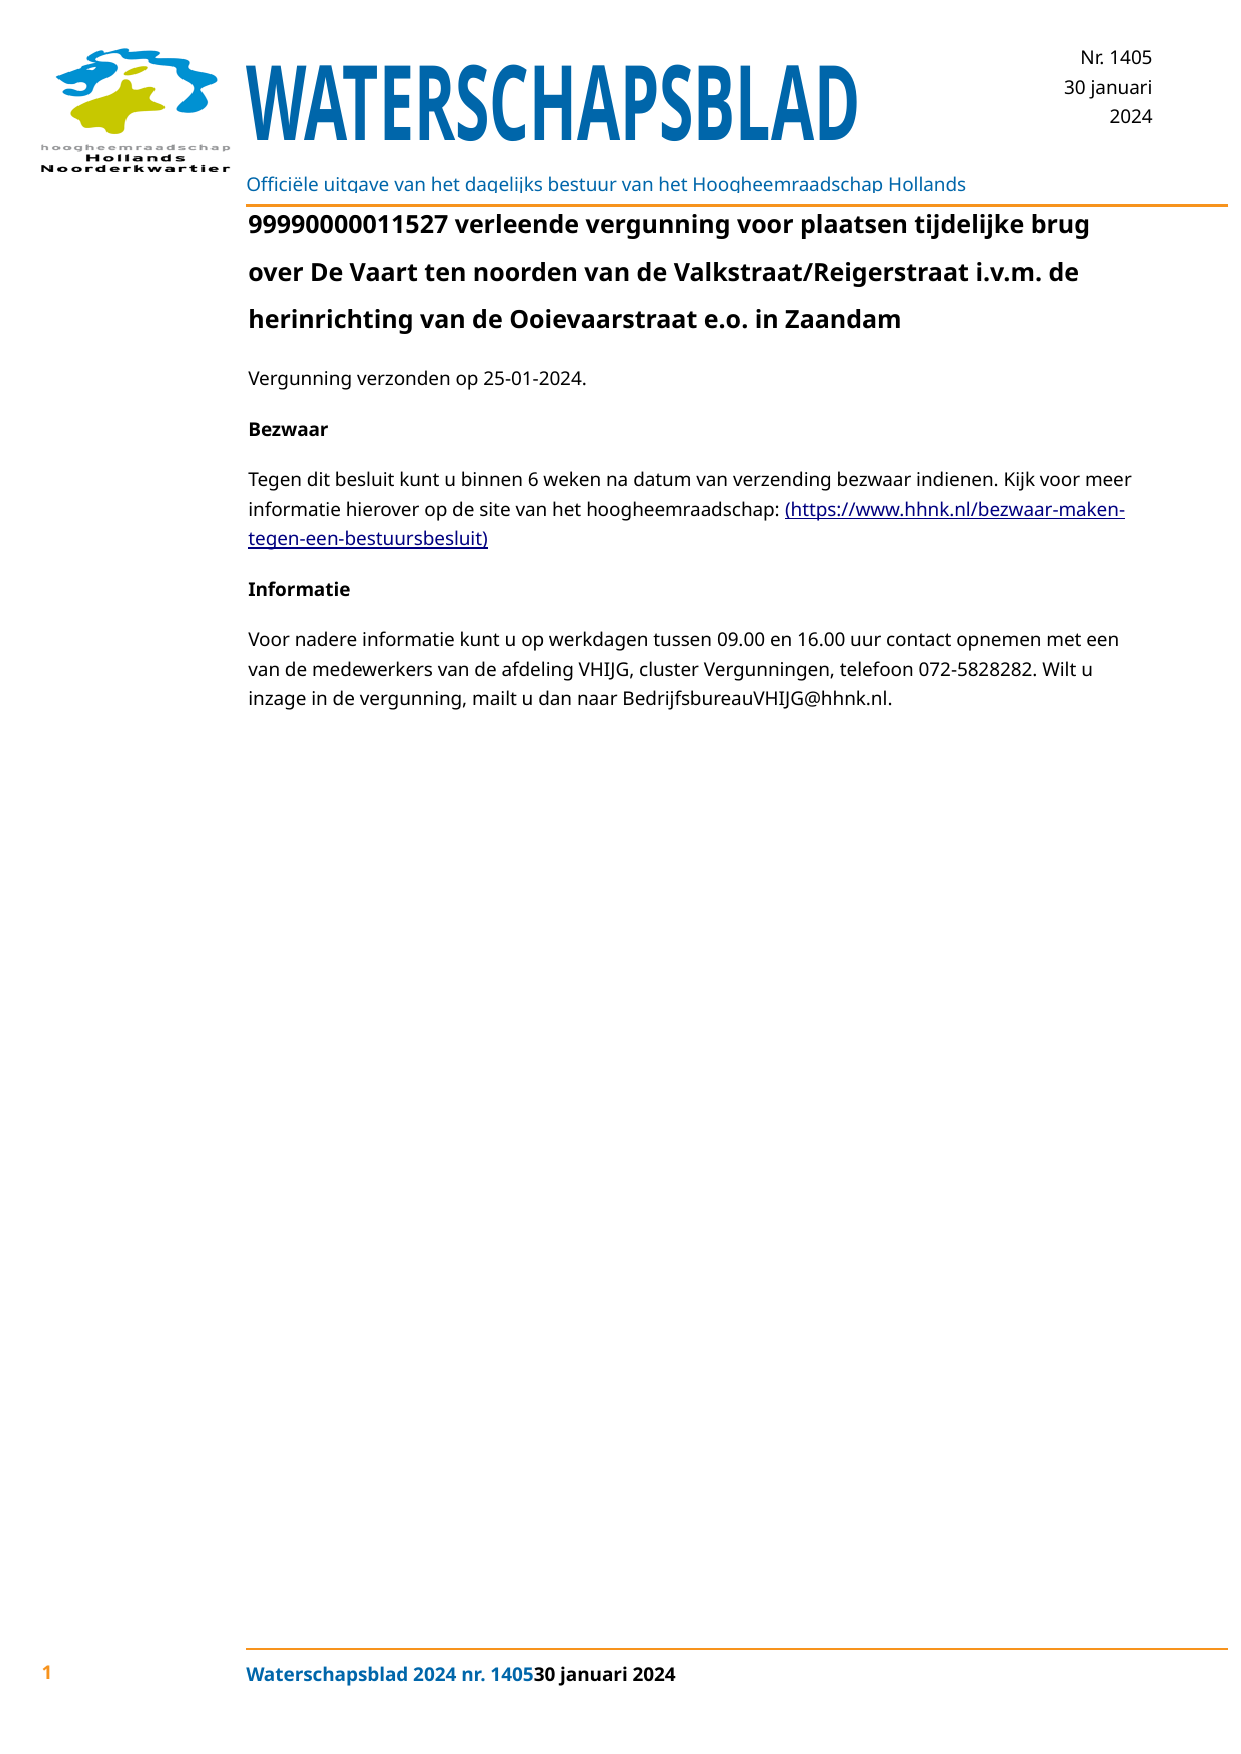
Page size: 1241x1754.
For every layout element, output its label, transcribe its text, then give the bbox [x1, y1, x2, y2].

picture [41, 47, 231, 172]
text Informatie [248, 576, 1152, 602]
text Bezwaar [248, 416, 1152, 442]
text Vergunning verzonden op 25-01-2024. [248, 366, 1152, 391]
text Voor nadere informatie kunt u op werkdagen tussen 09.00 en 16.00 uur contact opnemen met een van de medewerkers van de afdeling VHIJG, cluster Vergunningen, telefoon 072-5828282. Wilt u inzage in de vergunning, mailt u dan naar BedrijfsbureauVHIJG@hhnk.nl. [248, 626, 1152, 711]
text 99990000011527 verleende vergunning voor plaatsen tijdelijke brug over De Vaart ten noorden van de Valkstraat/Reigerstraat i.v.m. de herinrichting van de Ooievaarstraat e.o. in Zaandam [248, 207, 1152, 336]
text Tegen dit besluit kunt u binnen 6 weken na datum van verzending bezwaar indienen. Kijk voor meer informatie hierover op de site van het hoogheemraadschap: (https://www.hhnk.nl/bezwaar-maken-tegen-een-bestuursbesluit) [248, 466, 1152, 551]
